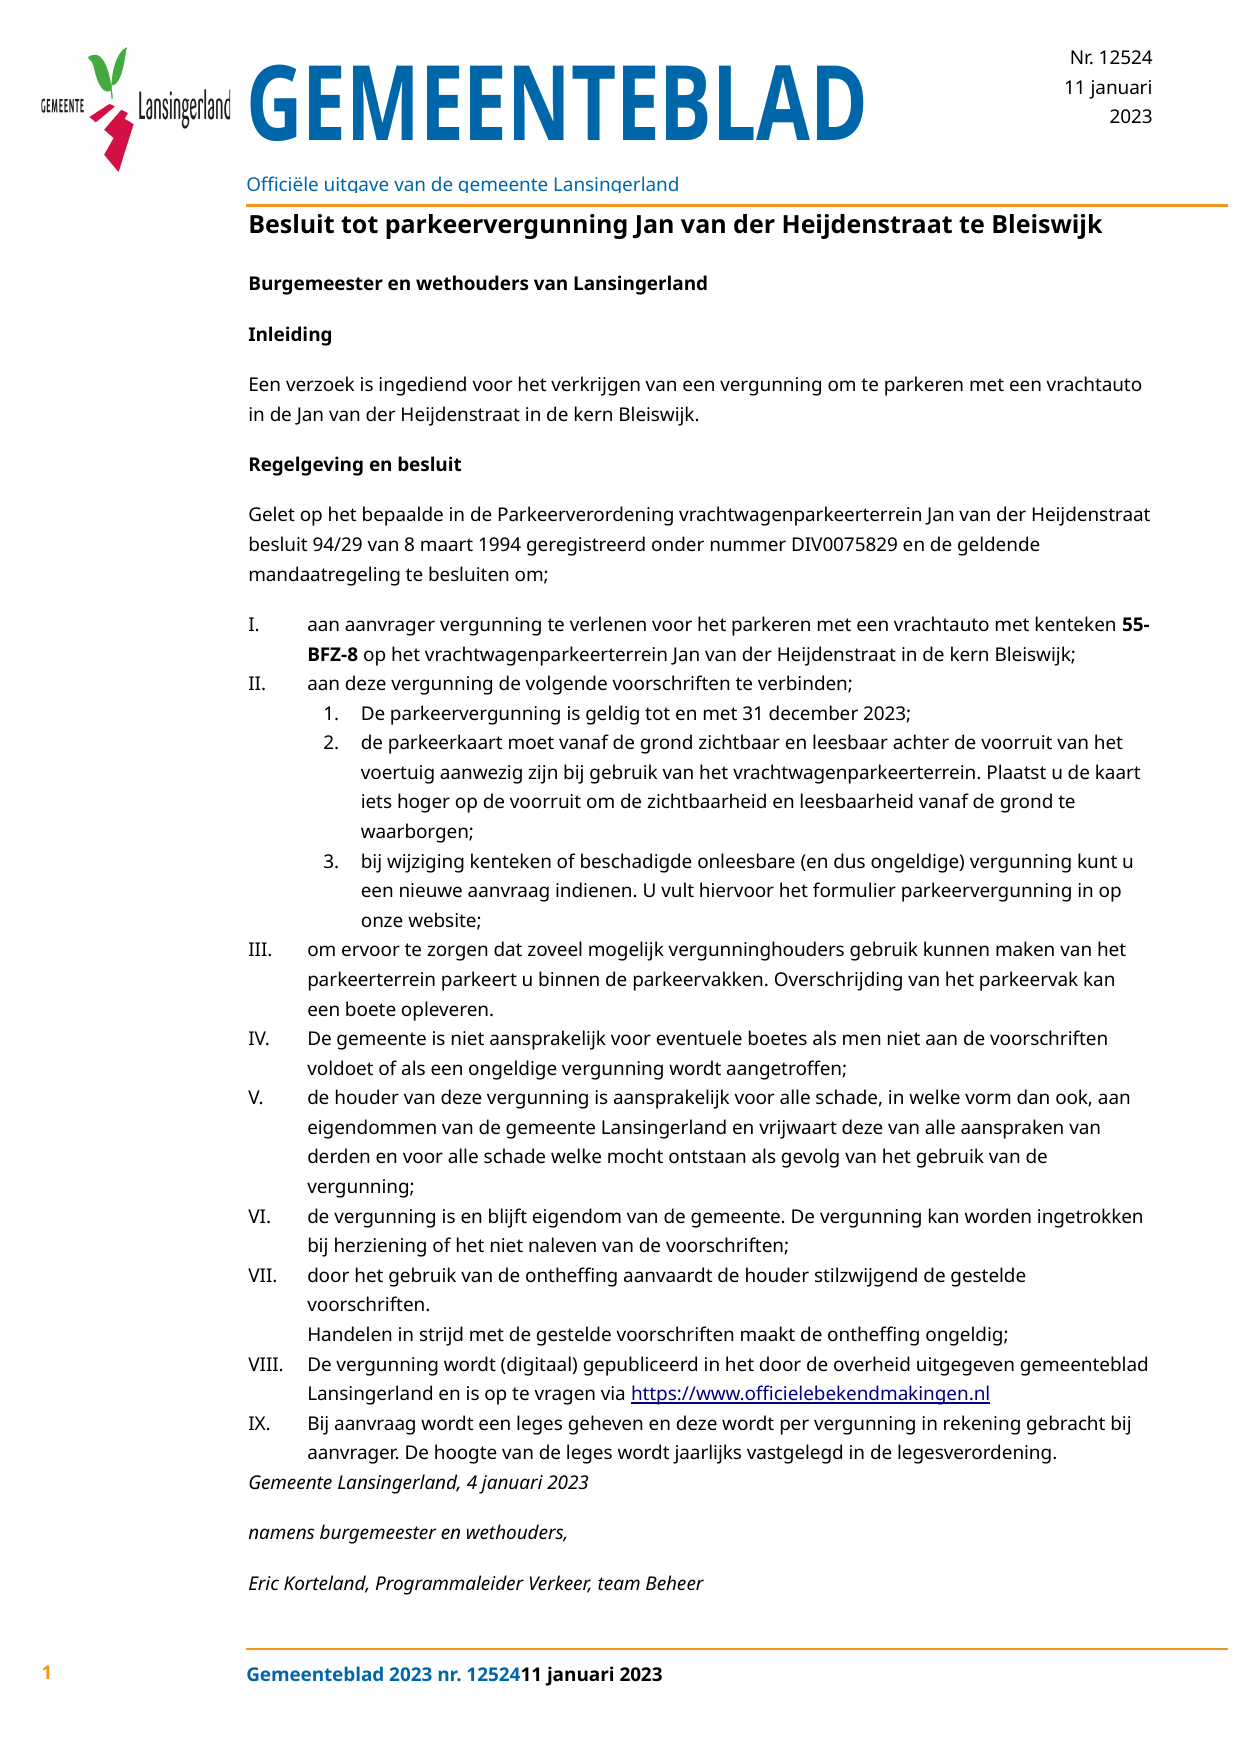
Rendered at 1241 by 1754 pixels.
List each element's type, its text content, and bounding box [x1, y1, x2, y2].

text Eric Korteland, Programmaleider Verkeer, team Beheer [248, 1570, 1152, 1596]
list aan deze vergunning de volgende voorschriften te verbinden; [248, 670, 1152, 696]
list Bij aanvraag wordt een leges geheven en deze wordt per vergunning in rekening gebracht bij aanvrager. De hoogte van de leges wordt jaarlijks vastgelegd in de legesverordening. [248, 1410, 1152, 1465]
text Gelet op het bepaalde in de Parkeerverordening vrachtwagenparkeerterrein Jan van der Heijdenstraat besluit 94/29 van 8 maart 1994 geregistreerd onder nummer DIV0075829 en de geldende mandaatregeling te besluiten om; [248, 502, 1152, 586]
text Besluit tot parkeervergunning Jan van der Heijdenstraat te Bleiswijk [248, 207, 1152, 241]
list bij wijziging kenteken of beschadigde onleesbare (en dus ongeldige) vergunning kunt u een nieuwe aanvraag indienen. U vult hiervoor het formulier parkeervergunning in op onze website; [323, 848, 1152, 933]
text namens burgemeester en wethouders, [248, 1519, 1152, 1545]
list De vergunning wordt (digitaal) gepubliceerd in het door de overheid uitgegeven gemeenteblad Lansingerland en is op te vragen via https://www.officielebekendmakingen.nl [248, 1351, 1152, 1406]
list De gemeente is niet aansprakelijk voor eventuele boetes als men niet aan de voorschriften voldoet of als een ongeldige vergunning wordt aangetroffen; [248, 1025, 1152, 1081]
text Gemeente Lansingerland, 4 januari 2023 [248, 1469, 1152, 1495]
list de parkeerkaart moet vanaf de grond zichtbaar en leesbaar achter de voorruit van het voertuig aanwezig zijn bij gebruik van het vrachtwagenparkeerterrein. Plaatst u de kaart iets hoger op de voorruit om de zichtbaarheid en leesbaarheid vanaf de grond te waarborgen; [323, 729, 1152, 844]
list de houder van deze vergunning is aansprakelijk voor alle schade, in welke vorm dan ook, aan eigendommen van de gemeente Lansingerland en vrijwaart deze van alle aanspraken van derden en voor alle schade welke mocht ontstaan als gevolg van het gebruik van de vergunning; [248, 1084, 1152, 1199]
list De parkeervergunning is geldig tot en met 31 december 2023; [323, 700, 1152, 726]
list om ervoor te zorgen dat zoveel mogelijk vergunninghouders gebruik kunnen maken van het parkeerterrein parkeert u binnen de parkeervakken. Overschrijding van het parkeervak kan een boete opleveren. [248, 937, 1152, 1021]
list aan aanvrager vergunning te verlenen voor het parkeren met een vrachtauto met kenteken 55-BFZ-8 op het vrachtwagenparkeerterrein Jan van der Heijdenstraat in de kern Bleiswijk; [248, 611, 1152, 666]
picture [41, 47, 231, 172]
text Een verzoek is ingediend voor het verkrijgen van een vergunning om te parkeren met een vrachtauto in de Jan van der Heijdenstraat in de kern Bleiswijk. [248, 371, 1152, 426]
list Handelen in strijd met de gestelde voorschriften maakt de ontheffing ongeldig; [248, 1321, 1152, 1347]
text Inleiding [248, 321, 1152, 346]
list door het gebruik van de ontheffing aanvaardt de houder stilzwijgend de gestelde voorschriften. [248, 1262, 1152, 1317]
text Regelgeving en besluit [248, 451, 1152, 477]
list de vergunning is en blijft eigendom van de gemeente. De vergunning kan worden ingetrokken bij herziening of het niet naleven van de voorschriften; [248, 1203, 1152, 1258]
text Burgemeester en wethouders van Lansingerland [248, 270, 1152, 296]
